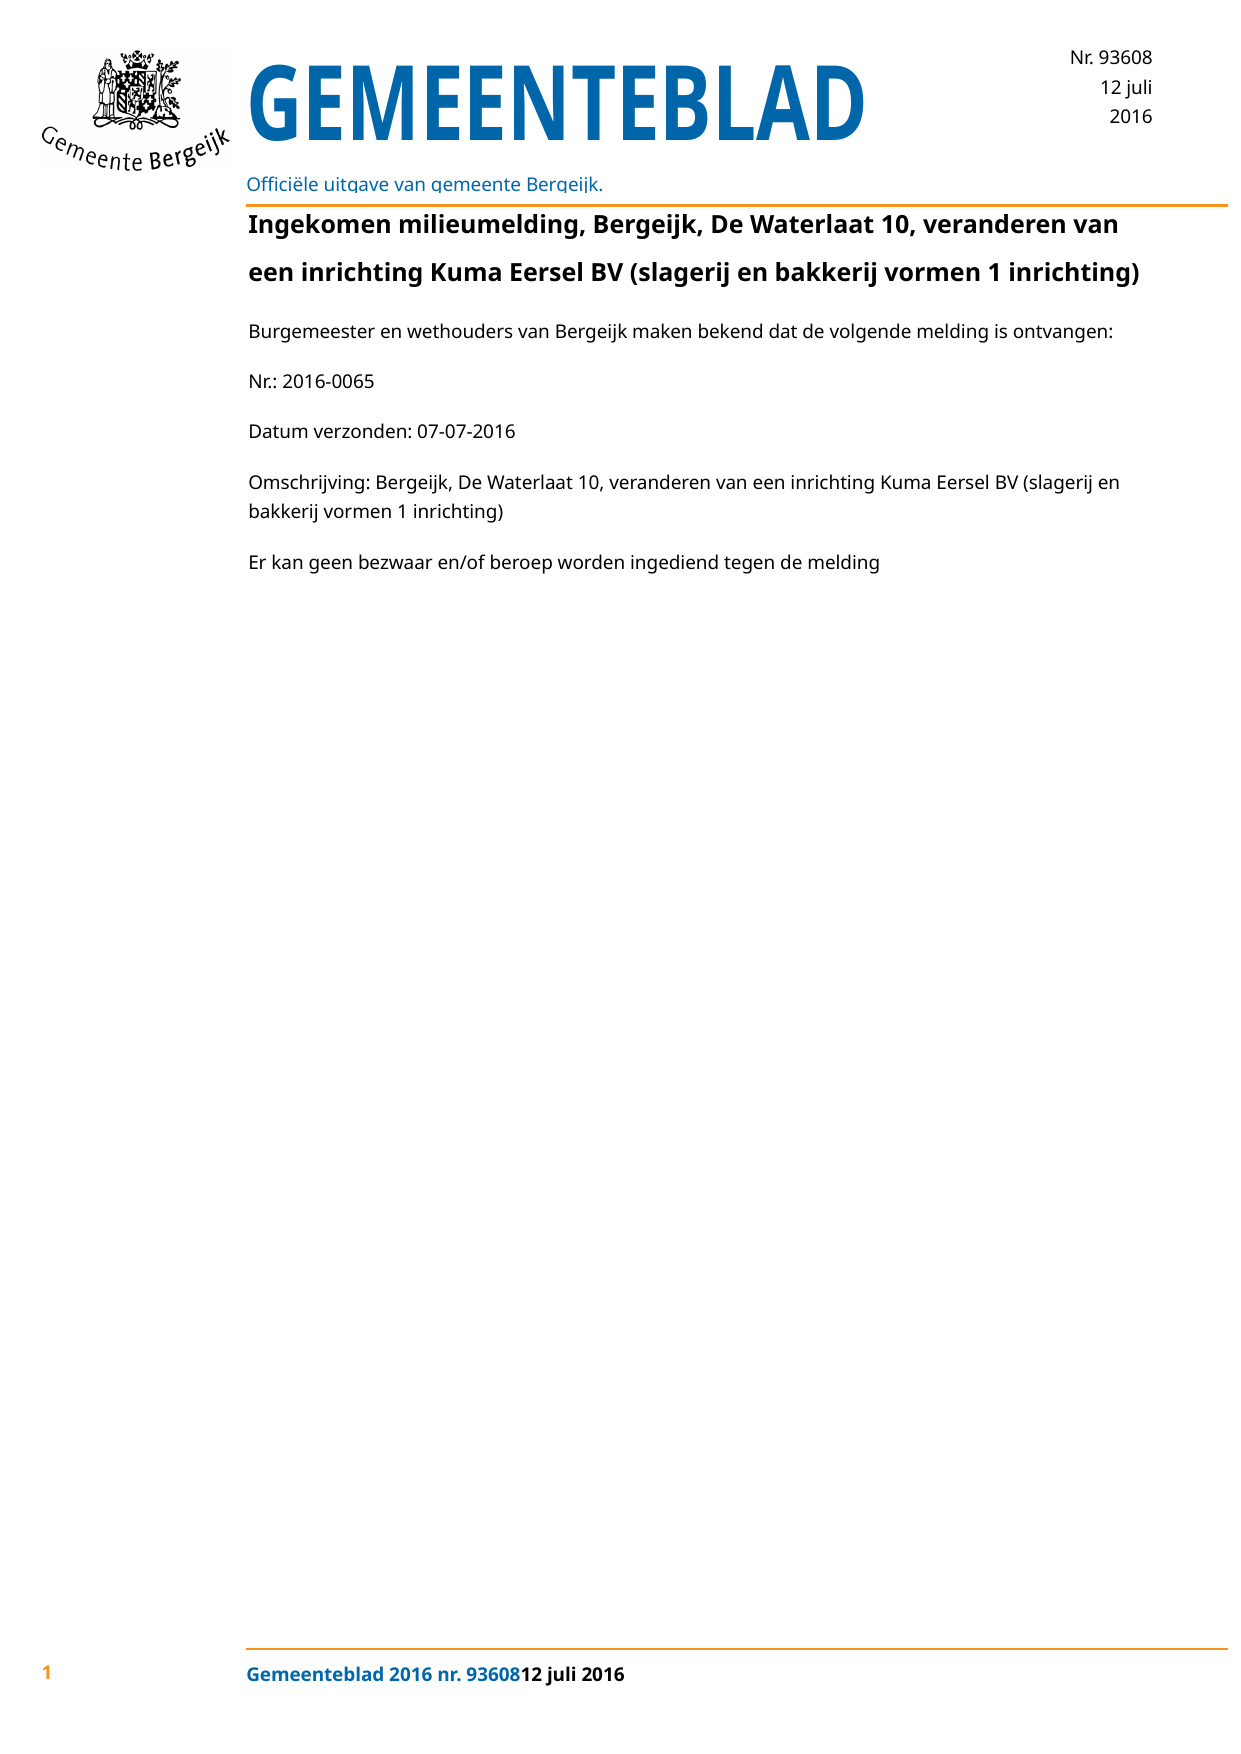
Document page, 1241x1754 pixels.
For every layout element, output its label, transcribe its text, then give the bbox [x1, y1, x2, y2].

text Burgemeester en wethouders van Bergeijk maken bekend dat de volgende melding is ontvangen: [248, 318, 1152, 344]
text Omschrijving: Bergeijk, De Waterlaat 10, veranderen van een inrichting Kuma Eersel BV (slagerij en bakkerij vormen 1 inrichting) [248, 469, 1152, 524]
text Datum verzonden: 07-07-2016 [248, 419, 1152, 444]
text Er kan geen bezwaar en/of beroep worden ingediend tegen de melding [248, 549, 1152, 575]
text Nr.: 2016-0065 [248, 368, 1152, 394]
picture [41, 47, 231, 172]
text Ingekomen milieumelding, Bergeijk, De Waterlaat 10, veranderen van een inrichting Kuma Eersel BV (slagerij en bakkerij vormen 1 inrichting) [248, 207, 1152, 288]
